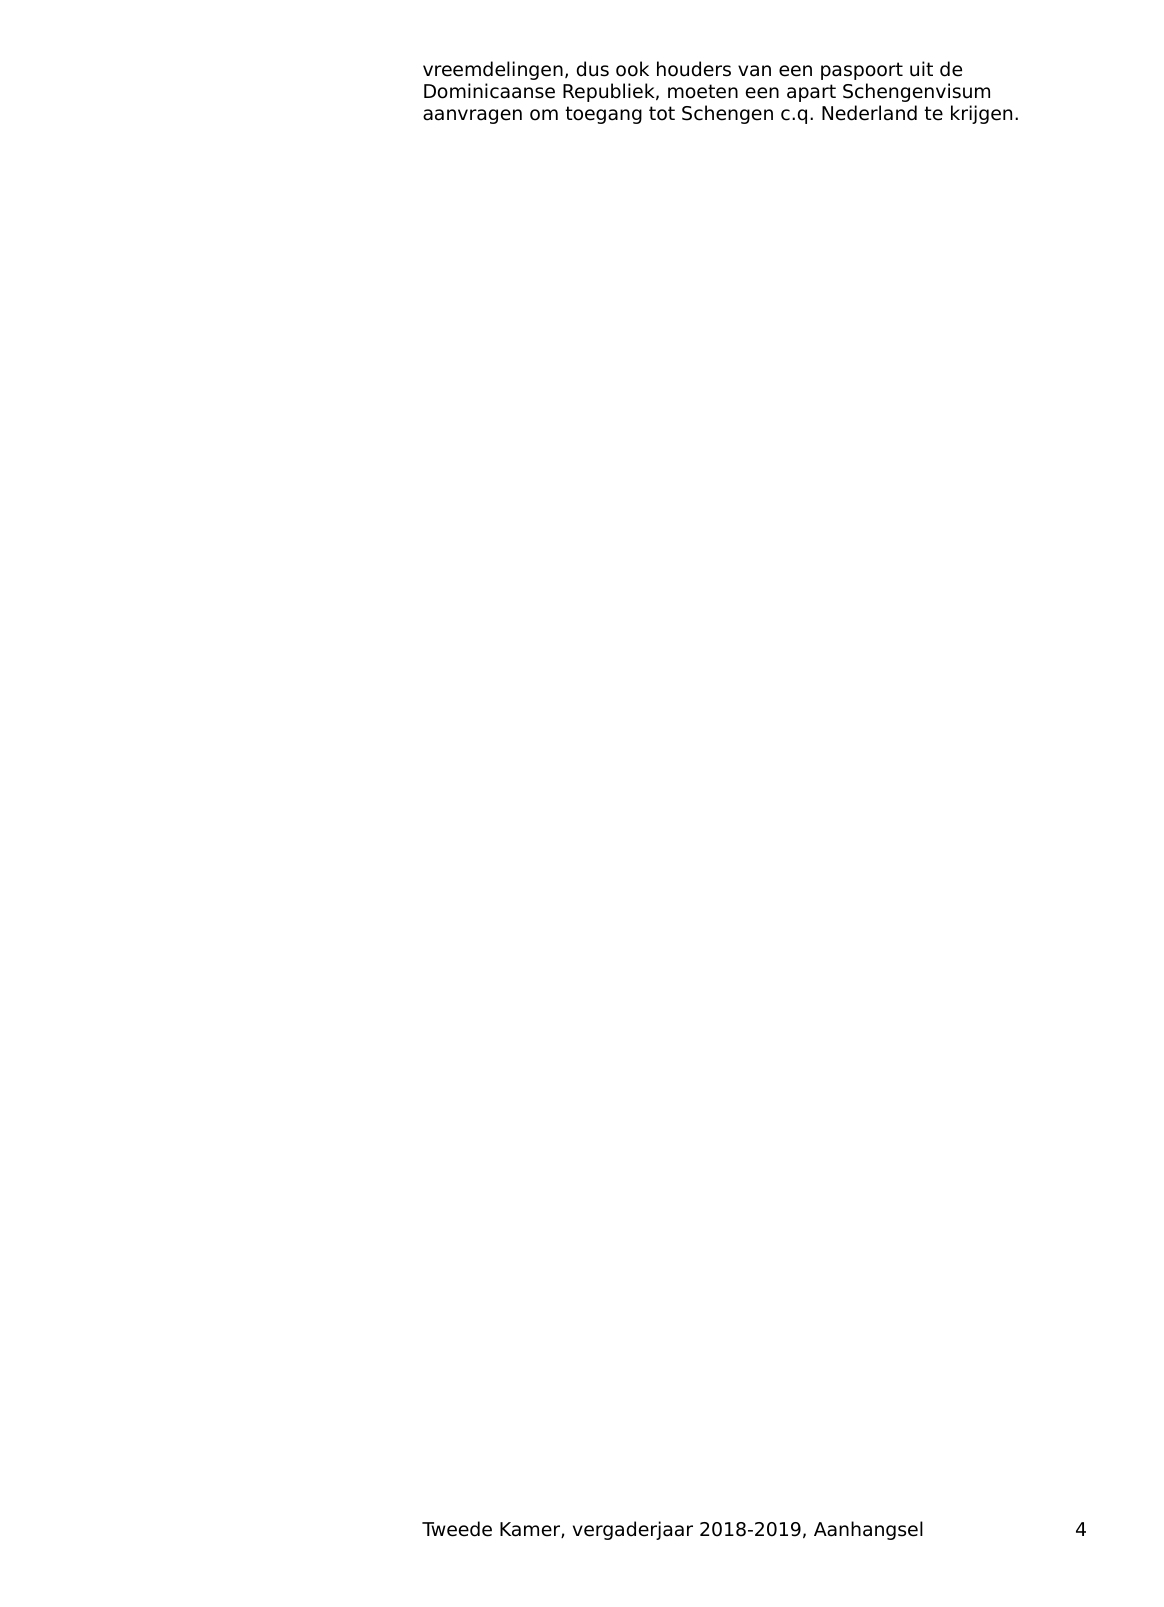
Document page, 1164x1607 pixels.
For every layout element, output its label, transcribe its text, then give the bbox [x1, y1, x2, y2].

text vreemdelingen, dus ook houders van een paspoort uit de Dominicaanse Republiek, moeten een apart Schengenvisum aanvragen om toegang tot Schengen c.q. Nederland te krijgen. [422, 59, 1087, 125]
